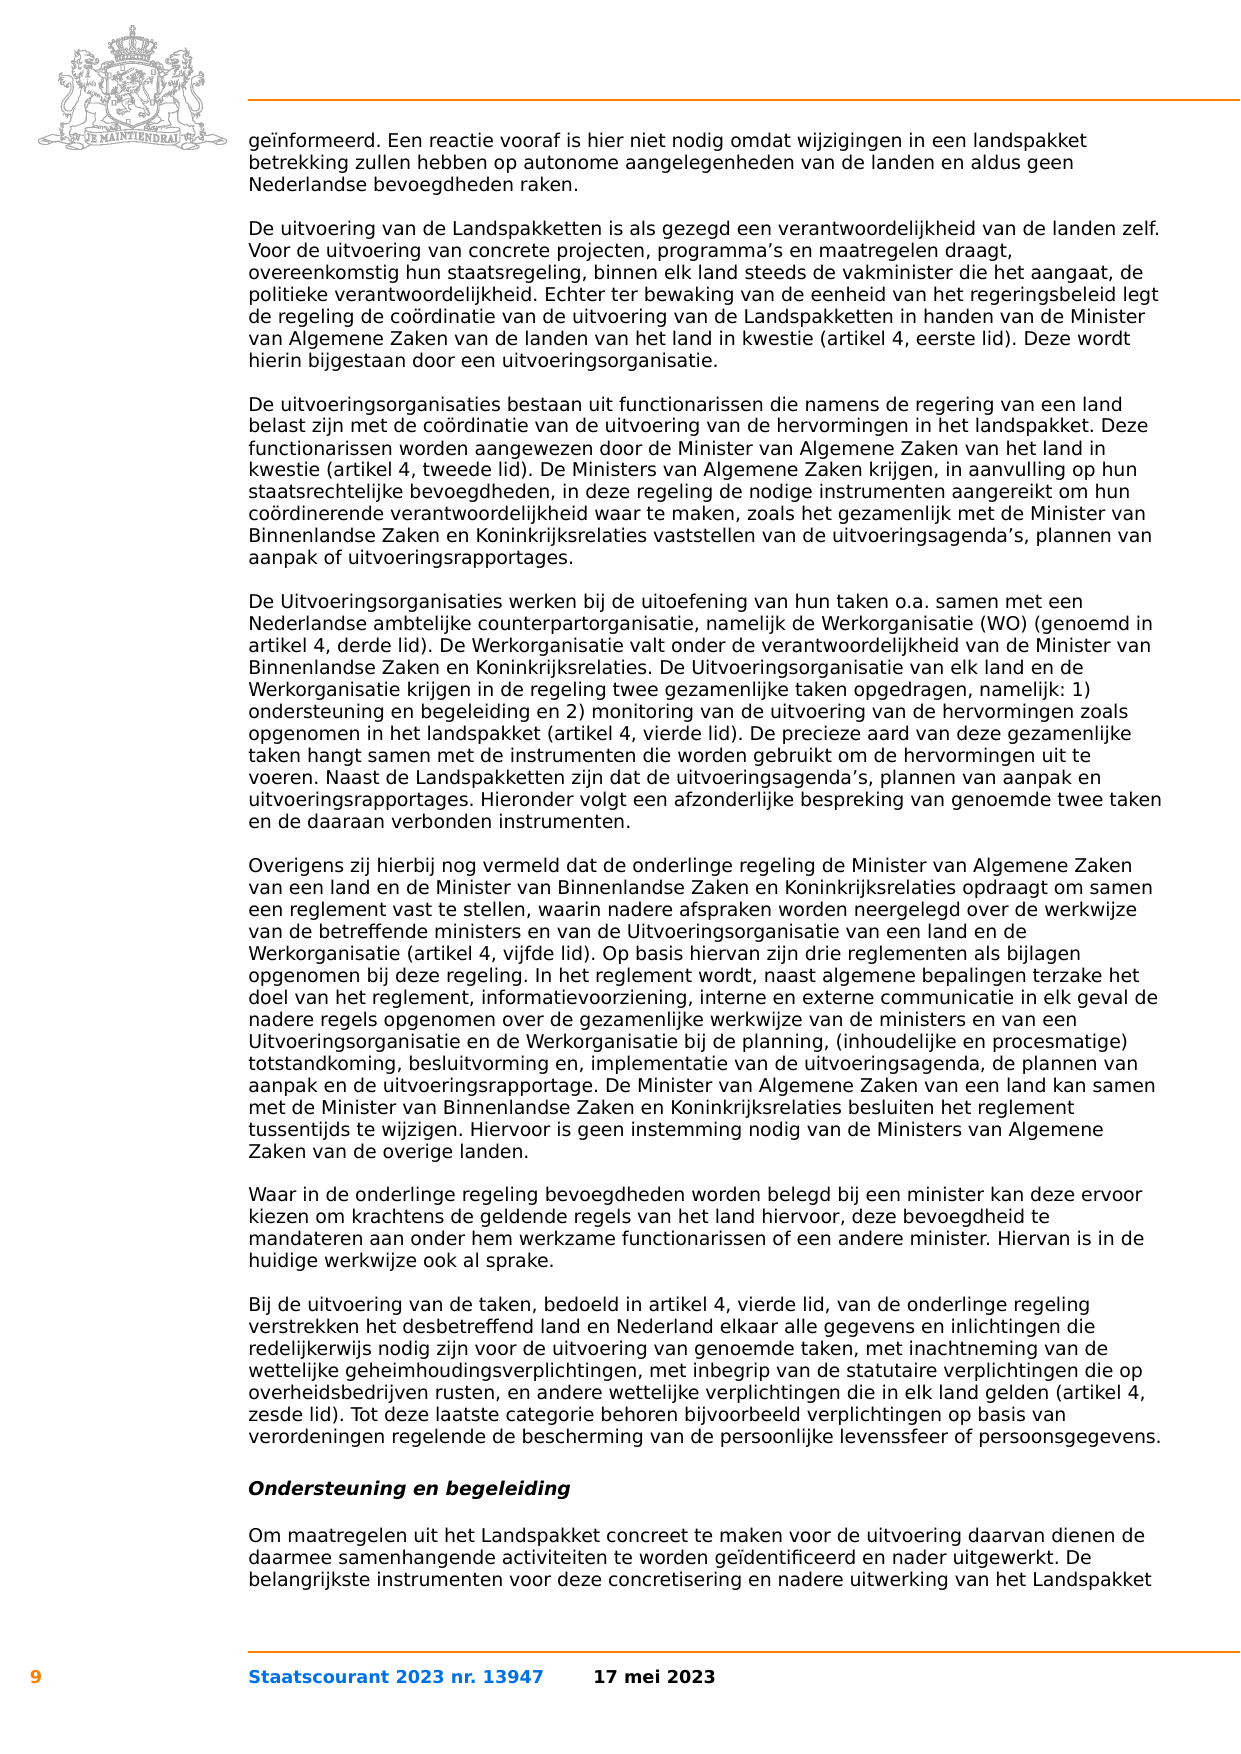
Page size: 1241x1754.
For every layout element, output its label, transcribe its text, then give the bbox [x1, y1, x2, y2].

text geïnformeerd. Een reactie vooraf is hier niet nodig omdat wijzigingen in een landspakket betrekking zullen hebben op autonome aangelegenheden van de landen en aldus geen Nederlandse bevoegdheden raken. [248, 130, 1163, 196]
text De Uitvoeringsorganisaties werken bij de uitoefening van hun taken o.a. samen met een Nederlandse ambtelijke counterpartorganisatie, namelijk de Werkorganisatie (WO) (genoemd in artikel 4, derde lid). De Werkorganisatie valt onder de verantwoordelijkheid van de Minister van Binnenlandse Zaken en Koninkrijksrelaties. De Uitvoeringsorganisatie van elk land en de Werkorganisatie krijgen in de regeling twee gezamenlijke taken opgedragen, namelijk: 1) ondersteuning en begeleiding en 2) monitoring van de uitvoering van de hervormingen zoals opgenomen in het landspakket (artikel 4, vierde lid). De precieze aard van deze gezamenlijke taken hangt samen met de instrumenten die worden gebruikt om de hervormingen uit te voeren. Naast de Landspakketten zijn dat de uitvoeringsagenda’s, plannen van aanpak en uitvoeringsrapportages. Hieronder volgt een afzonderlijke bespreking van genoemde twee taken en de daaraan verbonden instrumenten. [248, 591, 1163, 833]
text De uitvoeringsorganisaties bestaan uit functionarissen die namens de regering van een land belast zijn met de coördinatie van de uitvoering van de hervormingen in het landspakket. Deze functionarissen worden aangewezen door de Minister van Algemene Zaken van het land in kwestie (artikel 4, tweede lid). De Ministers van Algemene Zaken krijgen, in aanvulling op hun staatsrechtelijke bevoegdheden, in deze regeling de nodige instrumenten aangereikt om hun coördinerende verantwoordelijkheid waar te maken, zoals het gezamenlijk met de Minister van Binnenlandse Zaken en Koninkrijksrelaties vaststellen van de uitvoeringsagenda’s, plannen van aanpak of uitvoeringsrapportages. [248, 393, 1163, 569]
picture [38, 25, 227, 150]
text Waar in de onderlinge regeling bevoegdheden worden belegd bij een minister kan deze ervoor kiezen om krachtens de geldende regels van het land hiervoor, deze bevoegdheid te mandateren aan onder hem werkzame functionarissen of een andere minister. Hiervan is in de huidige werkwijze ook al sprake. [248, 1184, 1163, 1272]
subtitle Ondersteuning en begeleiding [248, 1478, 1163, 1500]
text Bij de uitvoering van de taken, bedoeld in artikel 4, vierde lid, van de onderlinge regeling verstrekken het desbetreffend land en Nederland elkaar alle gegevens en inlichtingen die redelijkerwijs nodig zijn voor de uitvoering van genoemde taken, met inachtneming van de wettelijke geheimhoudingsverplichtingen, met inbegrip van de statutaire verplichtingen die op overheidsbedrijven rusten, en andere wettelijke verplichtingen die in elk land gelden (artikel 4, zesde lid). Tot deze laatste categorie behoren bijvoorbeeld verplichtingen op basis van verordeningen regelende de bescherming van de persoonlijke levenssfeer of persoonsgegevens. [248, 1294, 1163, 1448]
text De uitvoering van de Landspakketten is als gezegd een verantwoordelijkheid van de landen zelf. Voor de uitvoering van concrete projecten, programma’s en maatregelen draagt, overeenkomstig hun staatsregeling, binnen elk land steeds de vakminister die het aangaat, de politieke verantwoordelijkheid. Echter ter bewaking van de eenheid van het regeringsbeleid legt de regeling de coördinatie van de uitvoering van de Landspakketten in handen van de Minister van Algemene Zaken van de landen van het land in kwestie (artikel 4, eerste lid). Deze wordt hierin bijgestaan door een uitvoeringsorganisatie. [248, 218, 1163, 372]
text Om maatregelen uit het Landspakket concreet te maken voor de uitvoering daarvan dienen de daarmee samenhangende activiteiten te worden geïdentificeerd en nader uitgewerkt. De belangrijkste instrumenten voor deze concretisering en nadere uitwerking van het Landspakket [248, 1525, 1163, 1591]
text Overigens zij hierbij nog vermeld dat de onderlinge regeling de Minister van Algemene Zaken van een land en de Minister van Binnenlandse Zaken en Koninkrijksrelaties opdraagt om samen een reglement vast te stellen, waarin nadere afspraken worden neergelegd over de werkwijze van de betreffende ministers en van de Uitvoeringsorganisatie van een land en de Werkorganisatie (artikel 4, vijfde lid). Op basis hiervan zijn drie reglementen als bijlagen opgenomen bij deze regeling. In het reglement wordt, naast algemene bepalingen terzake het doel van het reglement, informatievoorziening, interne en externe communicatie in elk geval de nadere regels opgenomen over de gezamenlijke werkwijze van de ministers en van een Uitvoeringsorganisatie en de Werkorganisatie bij de planning, (inhoudelijke en procesmatige) totstandkoming, besluitvorming en, implementatie van de uitvoeringsagenda, de plannen van aanpak en de uitvoeringsrapportage. De Minister van Algemene Zaken van een land kan samen met de Minister van Binnenlandse Zaken en Koninkrijksrelaties besluiten het reglement tussentijds te wijzigen. Hiervoor is geen instemming nodig van de Ministers van Algemene Zaken van de overige landen. [248, 855, 1163, 1162]
